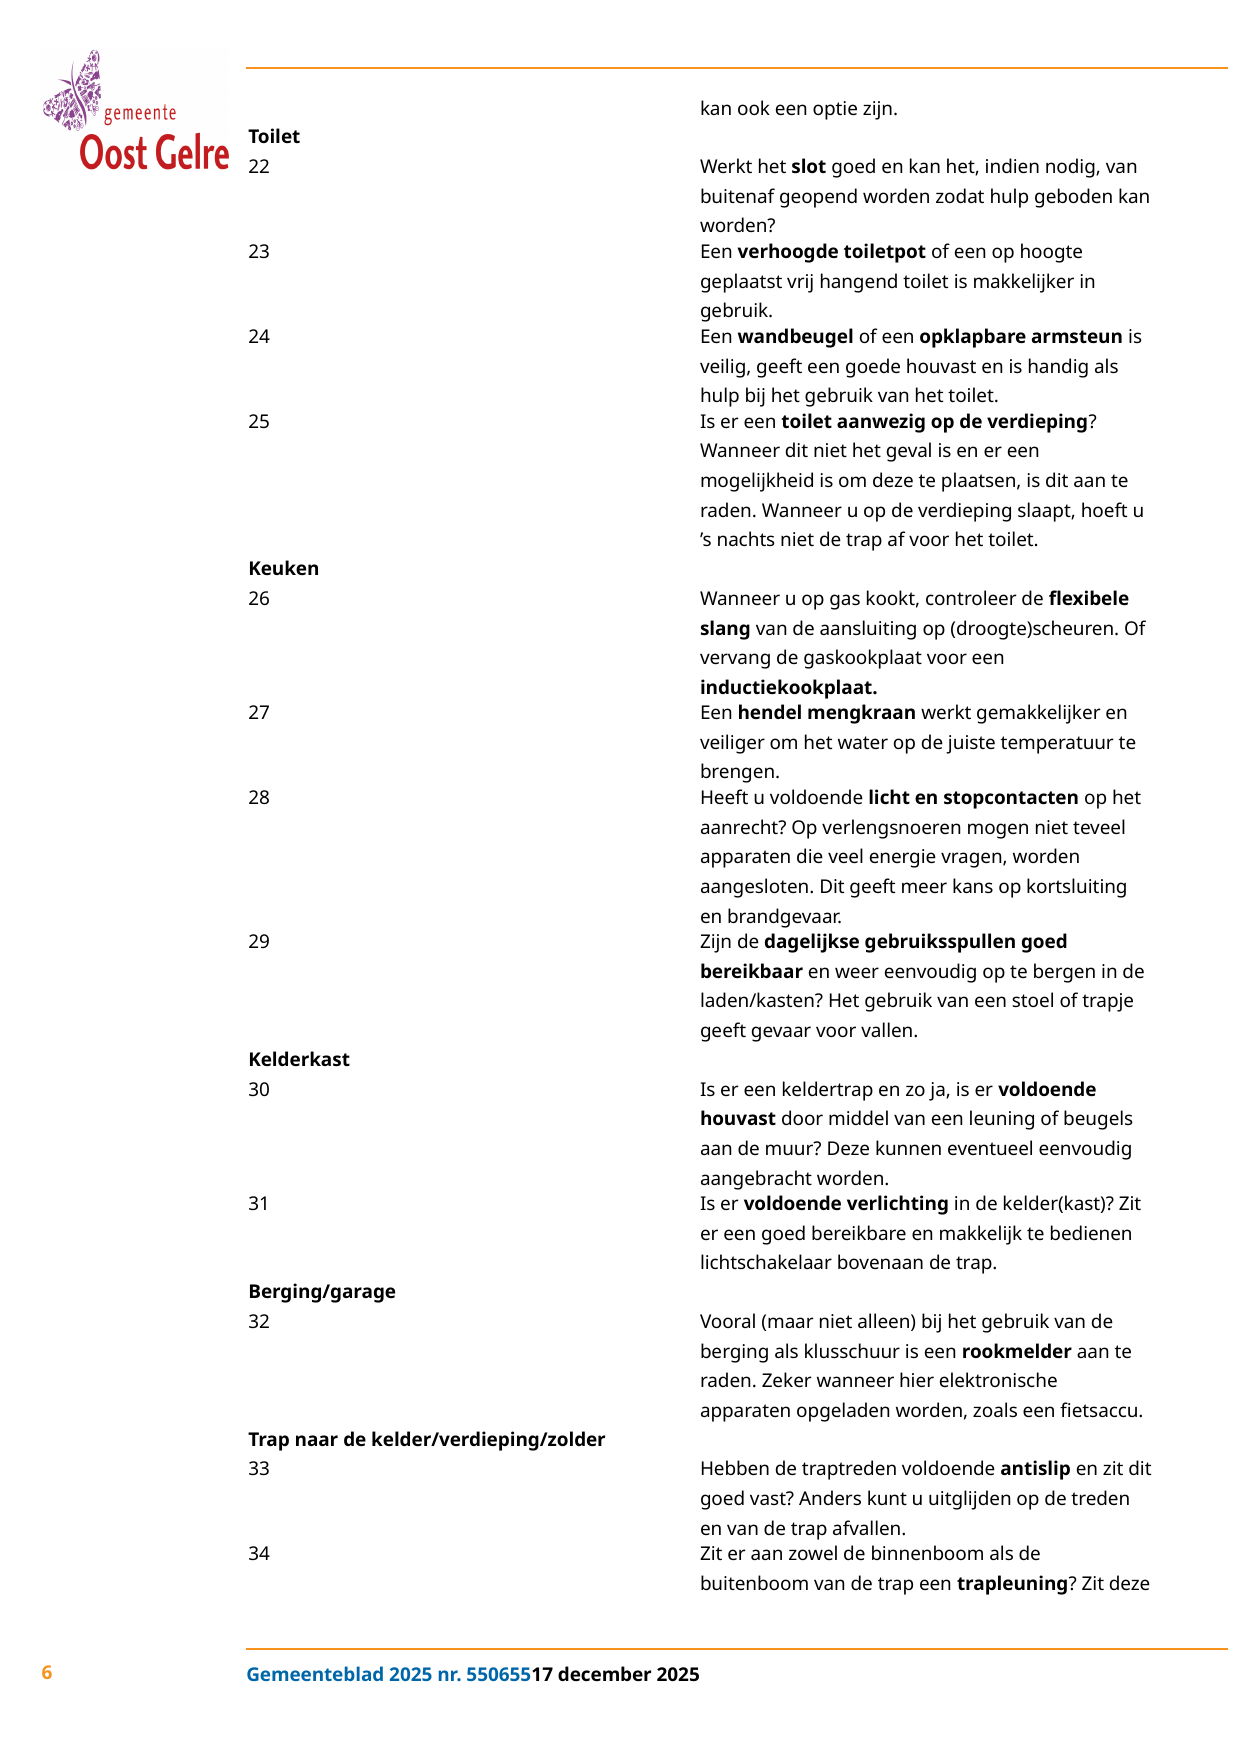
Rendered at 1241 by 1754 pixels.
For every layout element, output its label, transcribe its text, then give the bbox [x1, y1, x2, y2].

table_cell Zijn de dagelijkse gebruiksspullen goed bereikbaar en weer eenvoudig op te bergen in de laden/kasten? Het gebruik van een stoel of trapje geeft gevaar voor vallen. [700, 929, 1152, 1043]
table_header 32 [248, 1308, 700, 1423]
table_cell Een verhoogde toiletpot of een op hoogte geplaatst vrij hangend toilet is makkelijker in gebruik. [700, 238, 1152, 323]
text Trap naar de kelder/verdieping/zolder [248, 1426, 1152, 1452]
table_cell kan ook een optie zijn. [700, 95, 1152, 121]
text Keuken [248, 555, 1152, 581]
table_header 26 [248, 585, 700, 699]
table_cell 28 [248, 785, 700, 928]
table_cell 34 [248, 1541, 700, 1596]
table_cell Is er een toilet aanwezig op de verdieping? Wanneer dit niet het geval is en er een mogelijkheid is om deze te plaatsen, is dit aan te raden. Wanneer u op de verdieping slaapt, hoeft u ’s nachts niet de trap af voor het toilet. [700, 408, 1152, 552]
text Toilet [248, 124, 1152, 149]
table_cell Zit er aan zowel de binnenboom als de buitenboom van de trap een trapleuning? Zit deze [700, 1541, 1152, 1596]
table_header Is er een keldertrap en zo ja, is er voldoende houvast door middel van een leuning of beugels aan de muur? Deze kunnen eventueel eenvoudig aangebracht worden. [700, 1076, 1152, 1190]
table_header Vooral (maar niet alleen) bij het gebruik van de berging als klusschuur is een rookmelder aan te raden. Zeker wanneer hier elektronische apparaten opgeladen worden, zoals een fietsaccu. [700, 1308, 1152, 1423]
text Berging/garage [248, 1278, 1152, 1304]
table_cell 23 [248, 238, 700, 323]
table_cell Een hendel mengkraan werkt gemakkelijker en veiliger om het water op de juiste temperatuur te brengen. [700, 700, 1152, 784]
table_header Wanneer u op gas kookt, controleer de flexibele slang van de aansluiting op (droogte)scheuren. Of vervang de gaskookplaat voor een inductiekookplaat. [700, 585, 1152, 699]
table_header 33 [248, 1456, 700, 1541]
table_cell 27 [248, 700, 700, 784]
table_header Werkt het slot goed en kan het, indien nodig, van buitenaf geopend worden zodat hulp geboden kan worden? [700, 154, 1152, 238]
table_cell 25 [248, 408, 700, 552]
table_cell 31 [248, 1190, 700, 1275]
table_cell 24 [248, 323, 700, 408]
table_header 22 [248, 154, 700, 238]
text Kelderkast [248, 1046, 1152, 1072]
table_header Hebben de traptreden voldoende antislip en zit dit goed vast? Anders kunt u uitglijden op de treden en van de trap afvallen. [700, 1456, 1152, 1541]
picture [41, 47, 231, 172]
table_cell 29 [248, 929, 700, 1043]
table_cell Heeft u voldoende licht en stopcontacten op het aanrecht? Op verlengsnoeren mogen niet teveel apparaten die veel energie vragen, worden aangesloten. Dit geeft meer kans op kortsluiting en brandgevaar. [700, 785, 1152, 928]
table_cell [248, 95, 700, 121]
table_cell Is er voldoende verlichting in de kelder(kast)? Zit er een goed bereikbare en makkelijk te bedienen lichtschakelaar bovenaan de trap. [700, 1190, 1152, 1275]
table_cell Een wandbeugel of een opklapbare armsteun is veilig, geeft een goede houvast en is handig als hulp bij het gebruik van het toilet. [700, 323, 1152, 408]
table_header 30 [248, 1076, 700, 1190]
